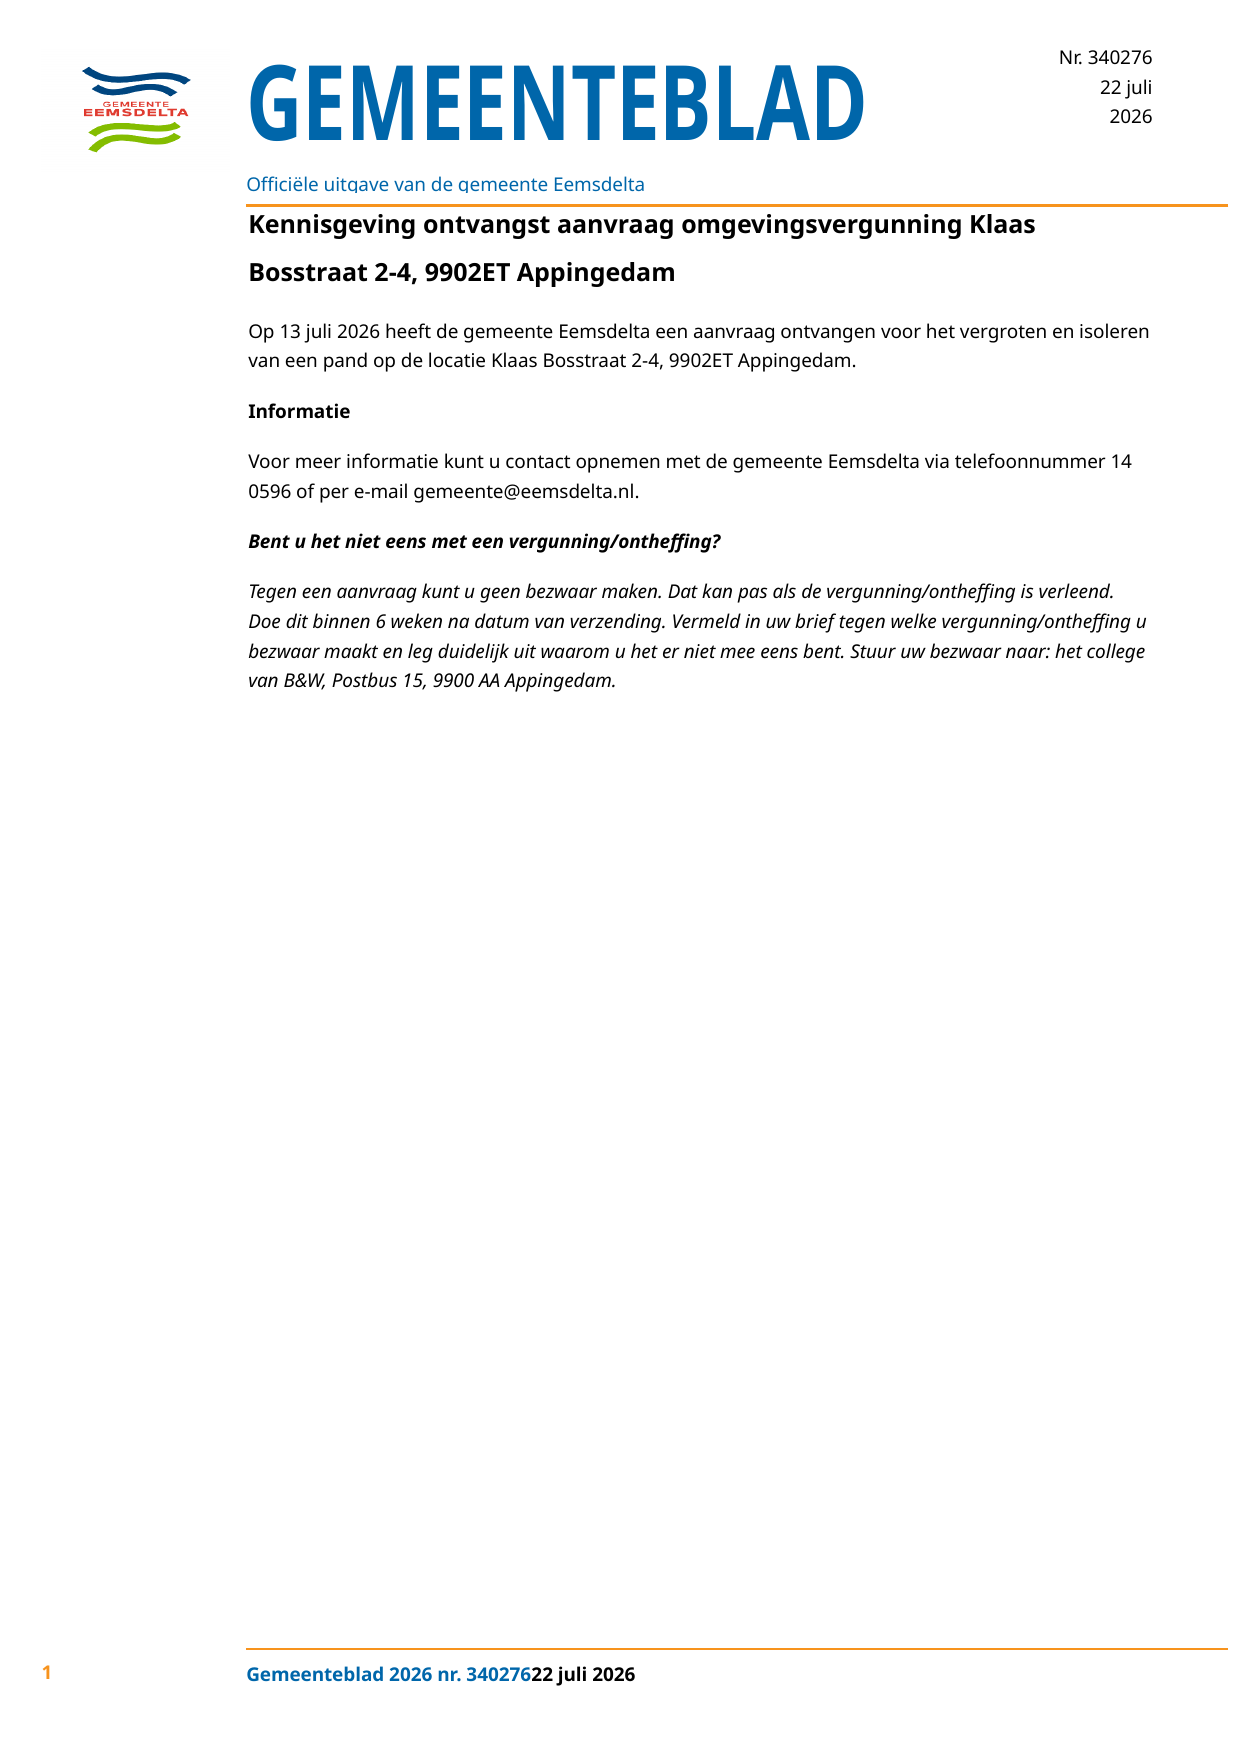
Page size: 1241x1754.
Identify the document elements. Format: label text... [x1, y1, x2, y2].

text Kennisgeving ontvangst aanvraag omgevingsvergunning Klaas Bosstraat 2-4, 9902ET Appingedam [248, 207, 1152, 288]
text Tegen een aanvraag kunt u geen bezwaar maken. Dat kan pas als de vergunning/ontheffing is verleend. Doe dit binnen 6 weken na datum van verzending. Vermeld in uw brief tegen welke vergunning/ontheffing u bezwaar maakt en leg duidelijk uit waarom u het er niet mee eens bent. Stuur uw bezwaar naar: het college van B&W, Postbus 15, 9900 AA Appingedam. [248, 579, 1152, 693]
text Op 13 juli 2026 heeft de gemeente Eemsdelta een aanvraag ontvangen voor het vergroten en isoleren van een pand op de locatie Klaas Bosstraat 2-4, 9902ET Appingedam. [248, 318, 1152, 373]
picture [41, 47, 231, 172]
text Bent u het niet eens met een vergunning/ontheffing? [248, 528, 1152, 554]
text Informatie [248, 398, 1152, 424]
text Voor meer informatie kunt u contact opnemen met de gemeente Eemsdelta via telefoonnummer 14 0596 of per e-mail gemeente@eemsdelta.nl. [248, 448, 1152, 504]
